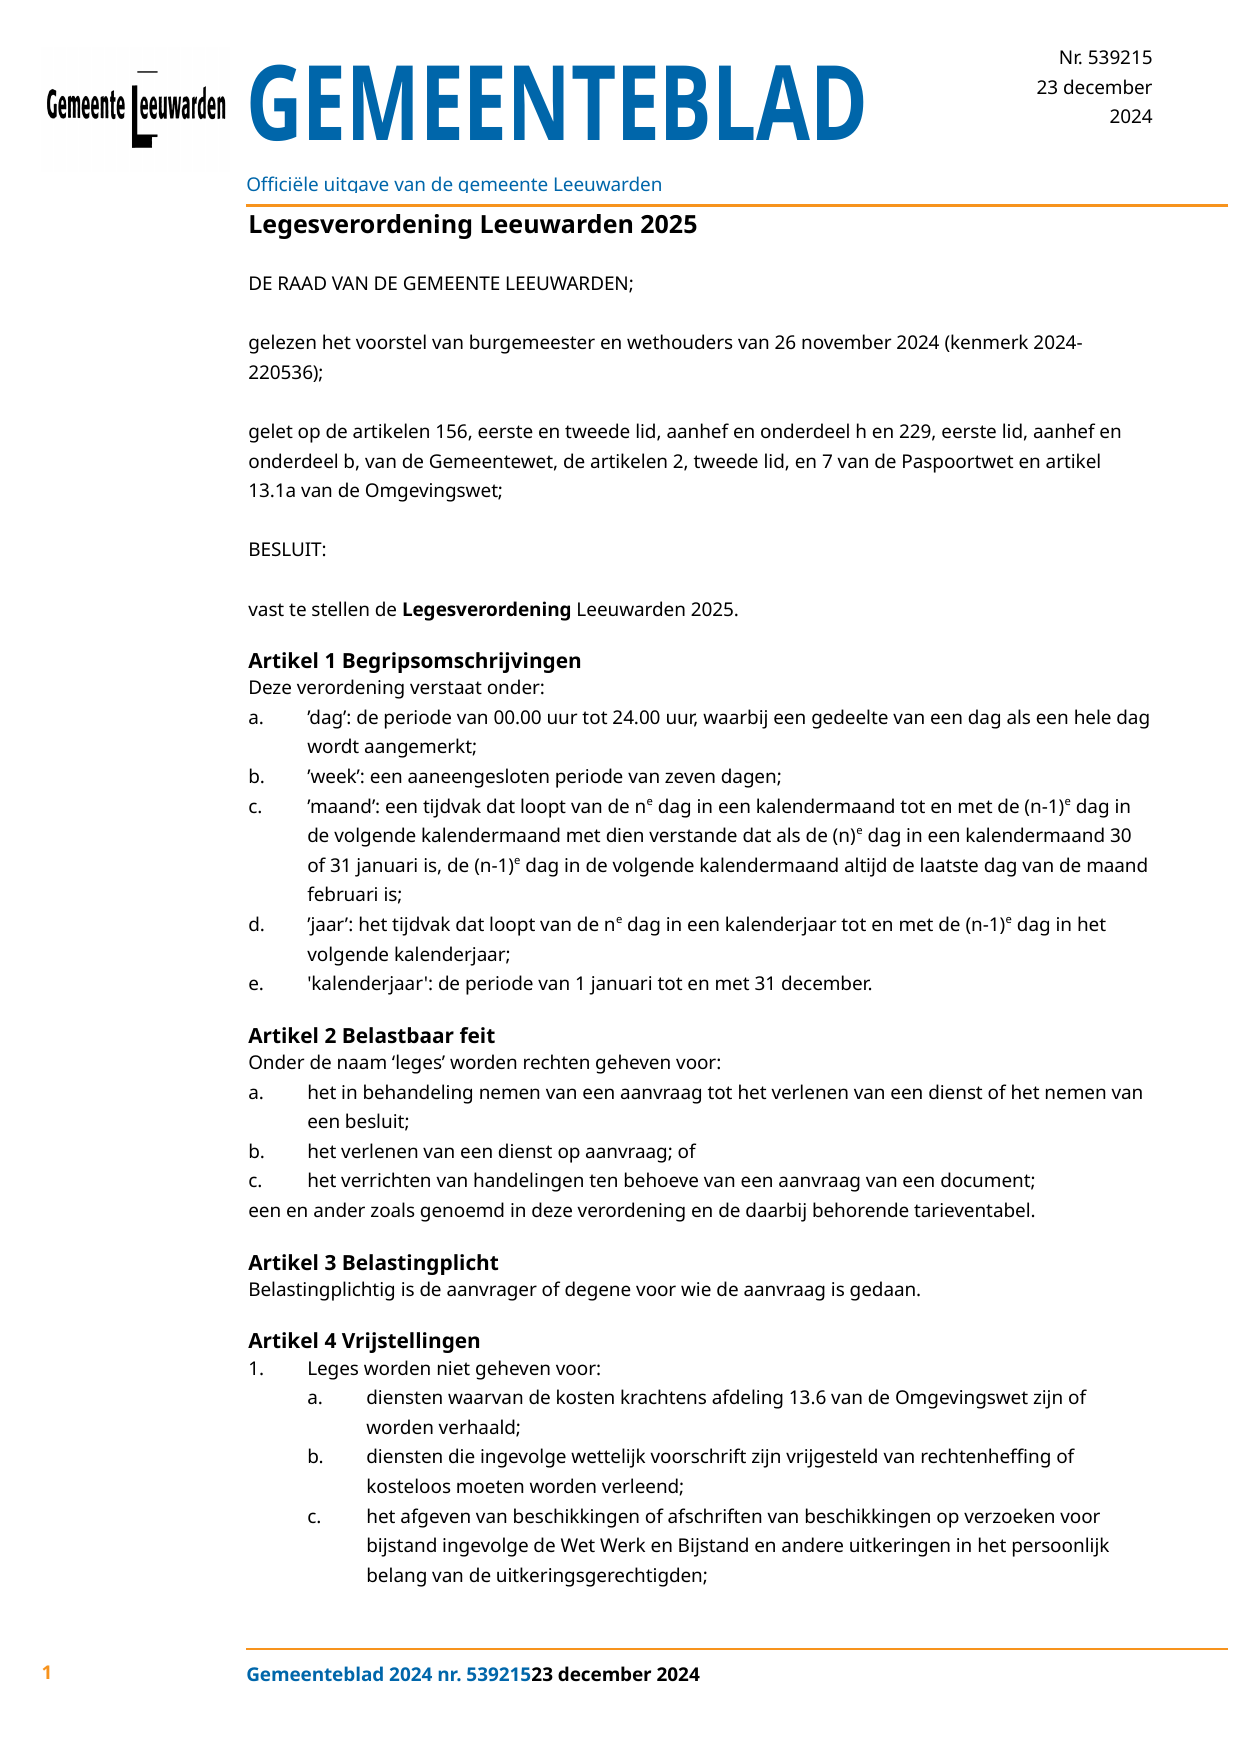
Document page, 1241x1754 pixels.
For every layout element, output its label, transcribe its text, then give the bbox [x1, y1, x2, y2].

text gelet op de artikelen 156, eerste en tweede lid, aanhef en onderdeel h en 229, eerste lid, aanhef en onderdeel b, van de Gemeentewet, de artikelen 2, tweede lid, en 7 van de Paspoortwet en artikel 13.1a van de Omgevingswet; [248, 418, 1152, 503]
text gelezen het voorstel van burgemeester en wethouders van 26 november 2024 (kenmerk 2024-220536); [248, 329, 1152, 385]
list ’dag’: de periode van 00.00 uur tot 24.00 uur, waarbij een gedeelte van een dag als een hele dag wordt aangemerkt; [248, 704, 1152, 759]
text Onder de naam ‘leges’ worden rechten geheven voor: [248, 1049, 1152, 1075]
text Belastingplichtig is de aanvrager of degene voor wie de aanvraag is gedaan. [248, 1276, 1152, 1302]
text Deze verordening verstaat onder: [248, 674, 1152, 700]
text Artikel 4 Vrijstellingen [248, 1326, 1152, 1355]
text Artikel 3 Belastingplicht [248, 1248, 1152, 1276]
text een en ander zoals genoemd in deze verordening en de daarbij behorende tarieventabel. [248, 1197, 1152, 1223]
list ’week’: een aaneengesloten periode van zeven dagen; [248, 763, 1152, 789]
list Leges worden niet geheven voor: [248, 1355, 1152, 1381]
picture [41, 47, 231, 172]
list het in behandeling nemen van een aanvraag tot het verlenen van een dienst of het nemen van een besluit; [248, 1079, 1152, 1134]
list het verrichten van handelingen ten behoeve van een aanvraag van een document; [248, 1168, 1152, 1193]
text BESLUIT: [248, 537, 1152, 562]
text Artikel 2 Belastbaar feit [248, 1021, 1152, 1049]
list 'kalenderjaar': de periode van 1 januari tot en met 31 december. [248, 970, 1152, 996]
text Artikel 1 Begripsomschrijvingen [248, 646, 1152, 674]
list diensten die ingevolge wettelijk voorschrift zijn vrijgesteld van rechtenheffing of kosteloos moeten worden verleend; [307, 1444, 1152, 1499]
text Legesverordening Leeuwarden 2025 [248, 207, 1152, 241]
list diensten waarvan de kosten krachtens afdeling 13.6 van de Omgevingswet zijn of worden verhaald; [307, 1384, 1152, 1440]
text DE RAAD VAN DE GEMEENTE LEEUWARDEN; [248, 270, 1152, 296]
list ’jaar’: het tijdvak dat loopt van de ne dag in een kalenderjaar tot en met de (n-1)e dag in het volgende kalenderjaar; [248, 911, 1152, 967]
list ’maand’: een tijdvak dat loopt van de ne dag in een kalendermaand tot en met de (n-1)e dag in de volgende kalendermaand met dien verstande dat als de (n)e dag in een kalendermaand 30 of 31 januari is, de (n-1)e dag in de volgende kalendermaand altijd de laatste dag van de maand februari is; [248, 793, 1152, 907]
text vast te stellen de Legesverordening Leeuwarden 2025. [248, 596, 1152, 621]
list het afgeven van beschikkingen of afschriften van beschikkingen op verzoeken voor bijstand ingevolge de Wet Werk en Bijstand en andere uitkeringen in het persoonlijk belang van de uitkeringsgerechtigden; [307, 1503, 1152, 1588]
list het verlenen van een dienst op aanvraag; of [248, 1138, 1152, 1164]
